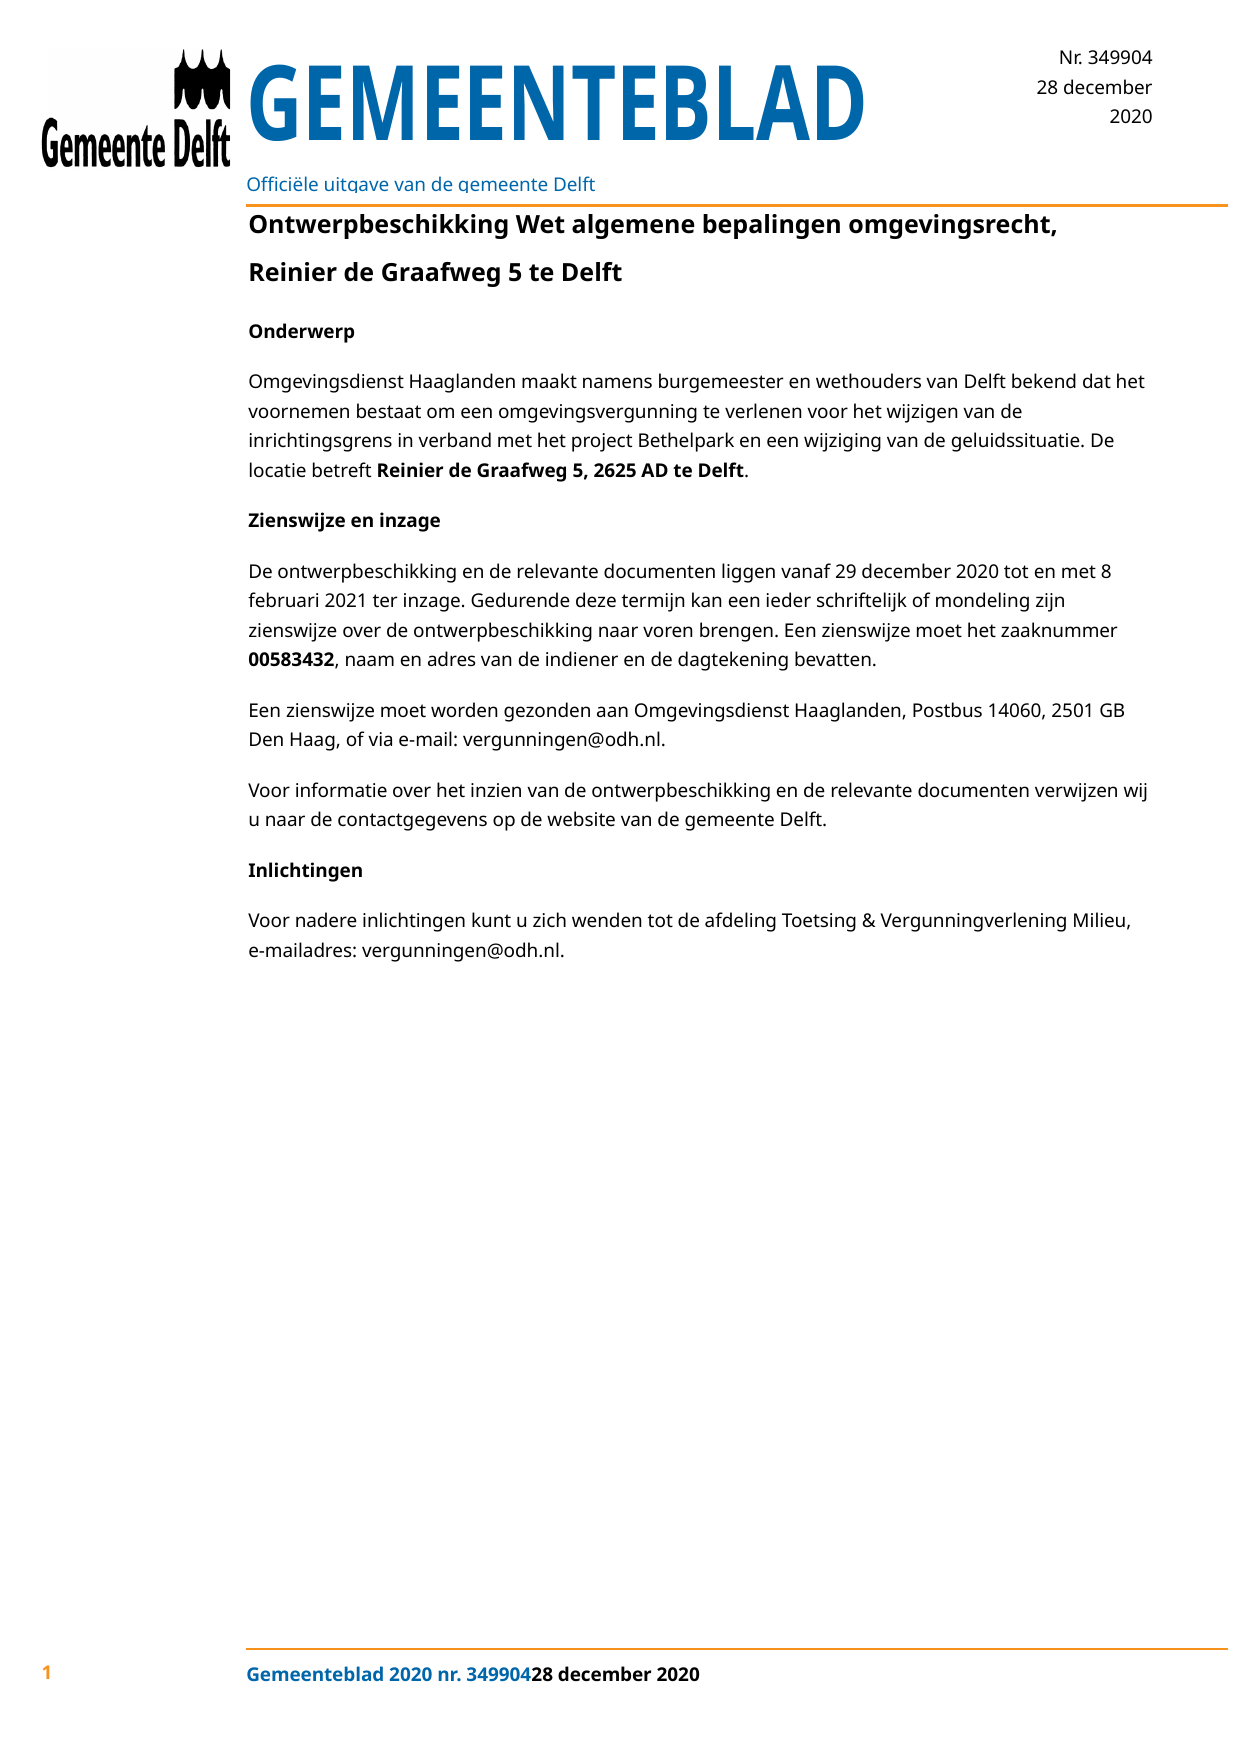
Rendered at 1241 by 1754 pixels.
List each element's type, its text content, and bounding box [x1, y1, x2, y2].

picture [41, 47, 231, 172]
text Voor nadere inlichtingen kunt u zich wenden tot de afdeling Toetsing & Vergunningverlening Milieu, e-mailadres: vergunningen@odh.nl. [248, 907, 1152, 963]
text Een zienswijze moet worden gezonden aan Omgevingsdienst Haaglanden, Postbus 14060, 2501 GB Den Haag, of via e-mail: vergunningen@odh.nl. [248, 697, 1152, 752]
text Zienswijze en inzage [248, 507, 1152, 533]
text Inlichtingen [248, 857, 1152, 883]
text Omgevingsdienst Haaglanden maakt namens burgemeester en wethouders van Delft bekend dat het voornemen bestaat om een omgevingsvergunning te verlenen voor het wijzigen van de inrichtingsgrens in verband met het project Bethelpark en een wijziging van de geluidssituatie. De locatie betreft Reinier de Graafweg 5, 2625 AD te Delft. [248, 368, 1152, 483]
text De ontwerpbeschikking en de relevante documenten liggen vanaf 29 december 2020 tot en met 8 februari 2021 ter inzage. Gedurende deze termijn kan een ieder schriftelijk of mondeling zijn zienswijze over de ontwerpbeschikking naar voren brengen. Een zienswijze moet het zaaknummer 00583432, naam en adres van de indiener en de dagtekening bevatten. [248, 558, 1152, 672]
text Voor informatie over het inzien van de ontwerpbeschikking en de relevante documenten verwijzen wij u naar de contactgegevens op de website van de gemeente Delft. [248, 777, 1152, 832]
text Ontwerpbeschikking Wet algemene bepalingen omgevingsrecht, Reinier de Graafweg 5 te Delft [248, 207, 1152, 288]
text Onderwerp [248, 318, 1152, 344]
